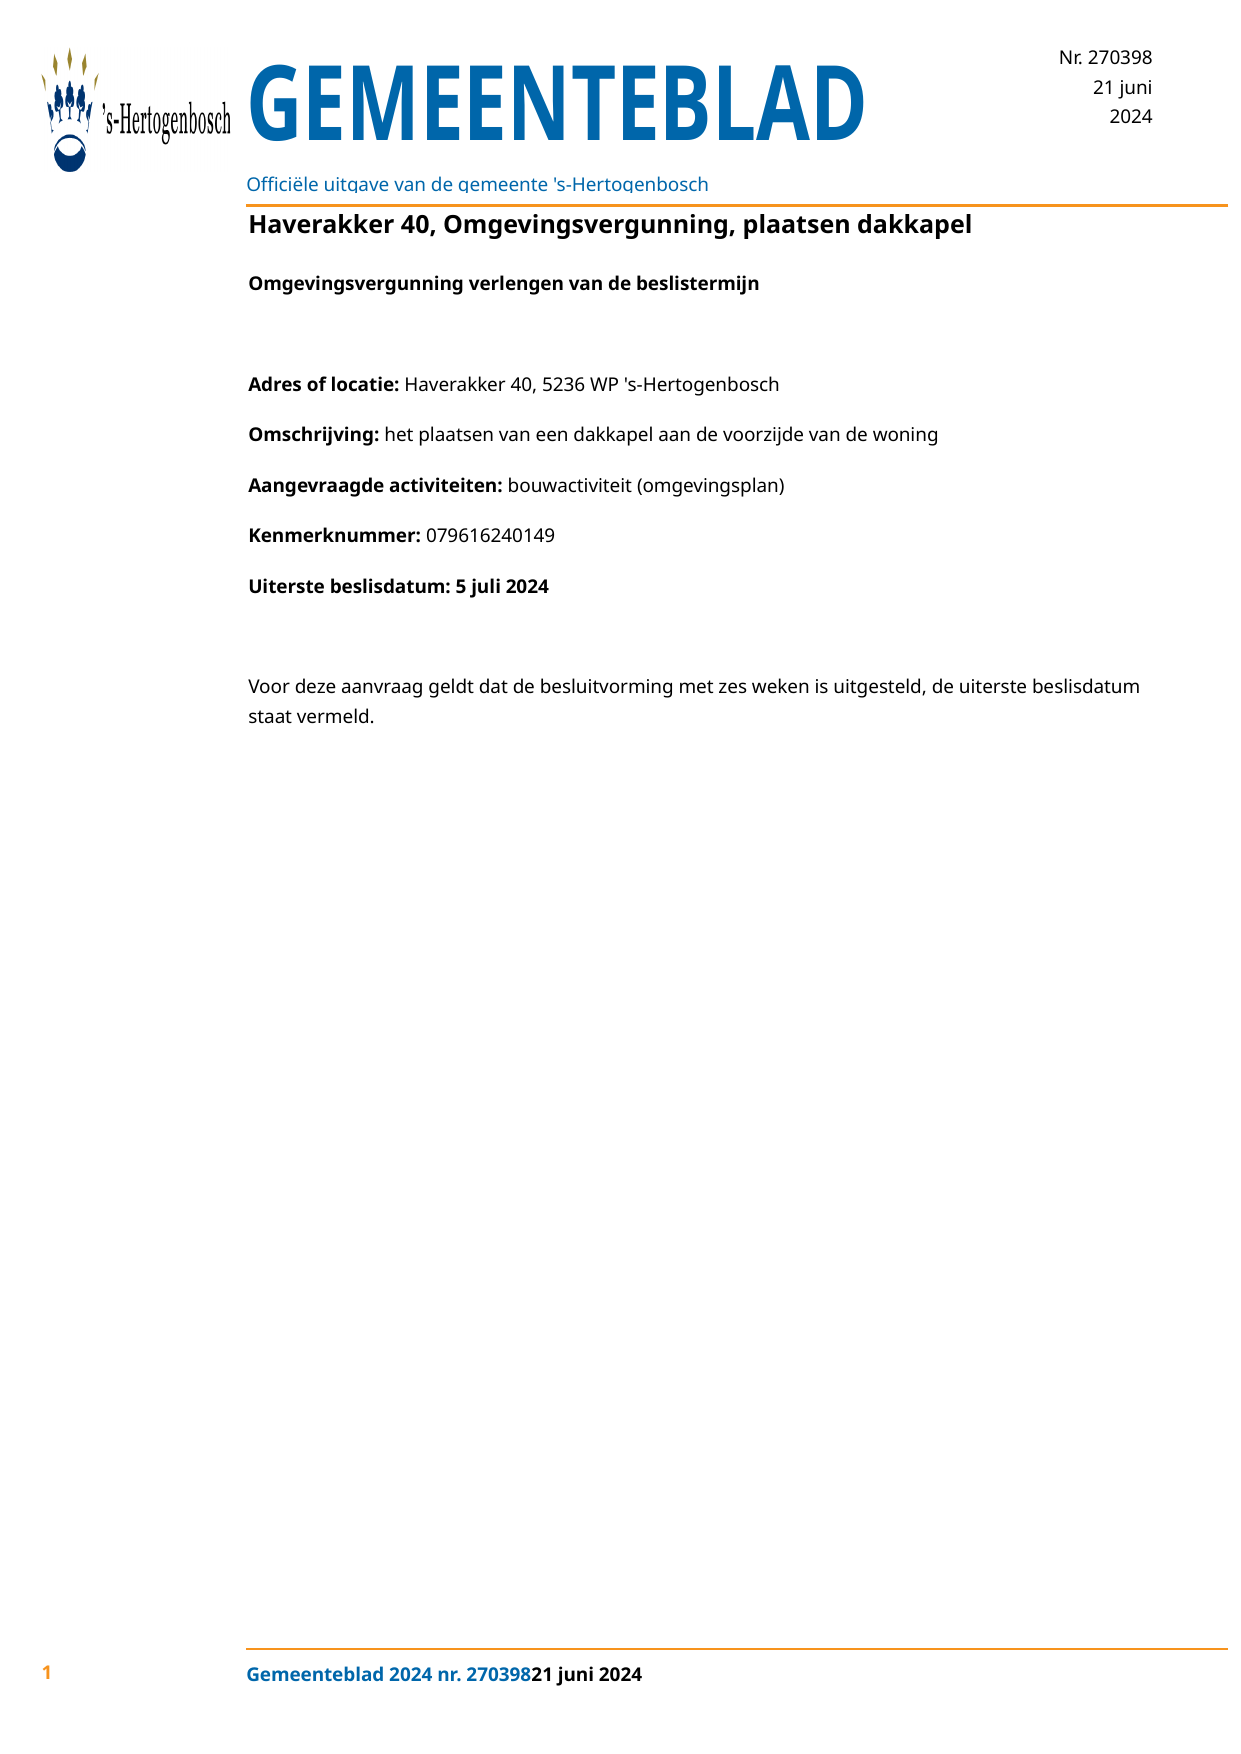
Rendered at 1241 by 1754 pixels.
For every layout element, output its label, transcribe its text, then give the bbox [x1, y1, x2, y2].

text Haverakker 40, Omgevingsvergunning, plaatsen dakkapel [248, 207, 1152, 241]
text Voor deze aanvraag geldt dat de besluitvorming met zes weken is uitgesteld, de uiterste beslisdatum staat vermeld. [248, 674, 1152, 729]
text Kenmerknummer: 079616240149 [248, 522, 1152, 548]
text Adres of locatie: Haverakker 40, 5236 WP 's-Hertogenbosch [248, 371, 1152, 397]
picture [41, 47, 231, 172]
text Uiterste beslisdatum: 5 juli 2024 [248, 573, 1152, 598]
text Omschrijving: het plaatsen van een dakkapel aan de voorzijde van de woning [248, 422, 1152, 447]
text Aangevraagde activiteiten: bouwactiviteit (omgevingsplan) [248, 472, 1152, 498]
text Omgevingsvergunning verlengen van de beslistermijn [248, 270, 1152, 296]
